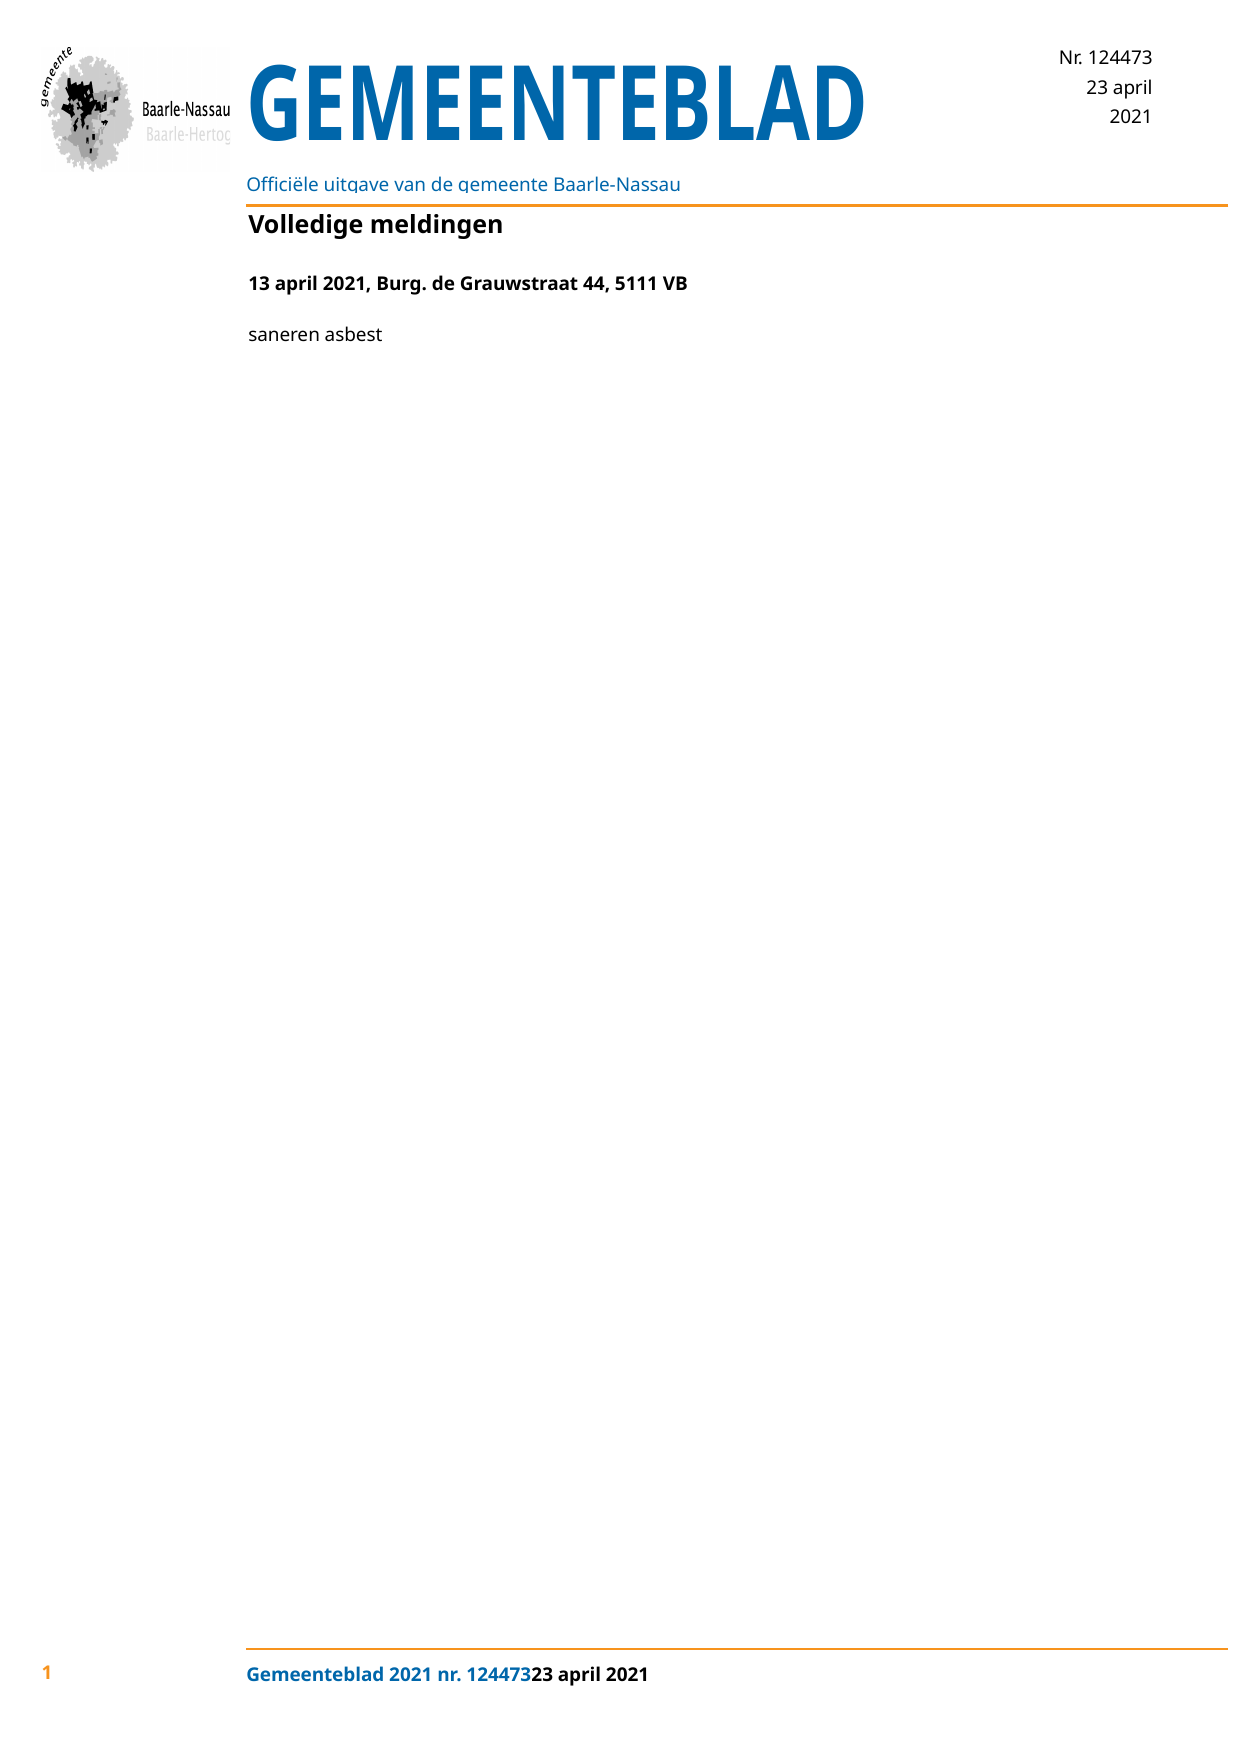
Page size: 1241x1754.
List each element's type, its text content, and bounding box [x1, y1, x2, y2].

picture [41, 47, 231, 172]
text 13 april 2021, Burg. de Grauwstraat 44, 5111 VB [248, 270, 1152, 296]
text Volledige meldingen [248, 207, 1152, 241]
text saneren asbest [248, 321, 1152, 346]
